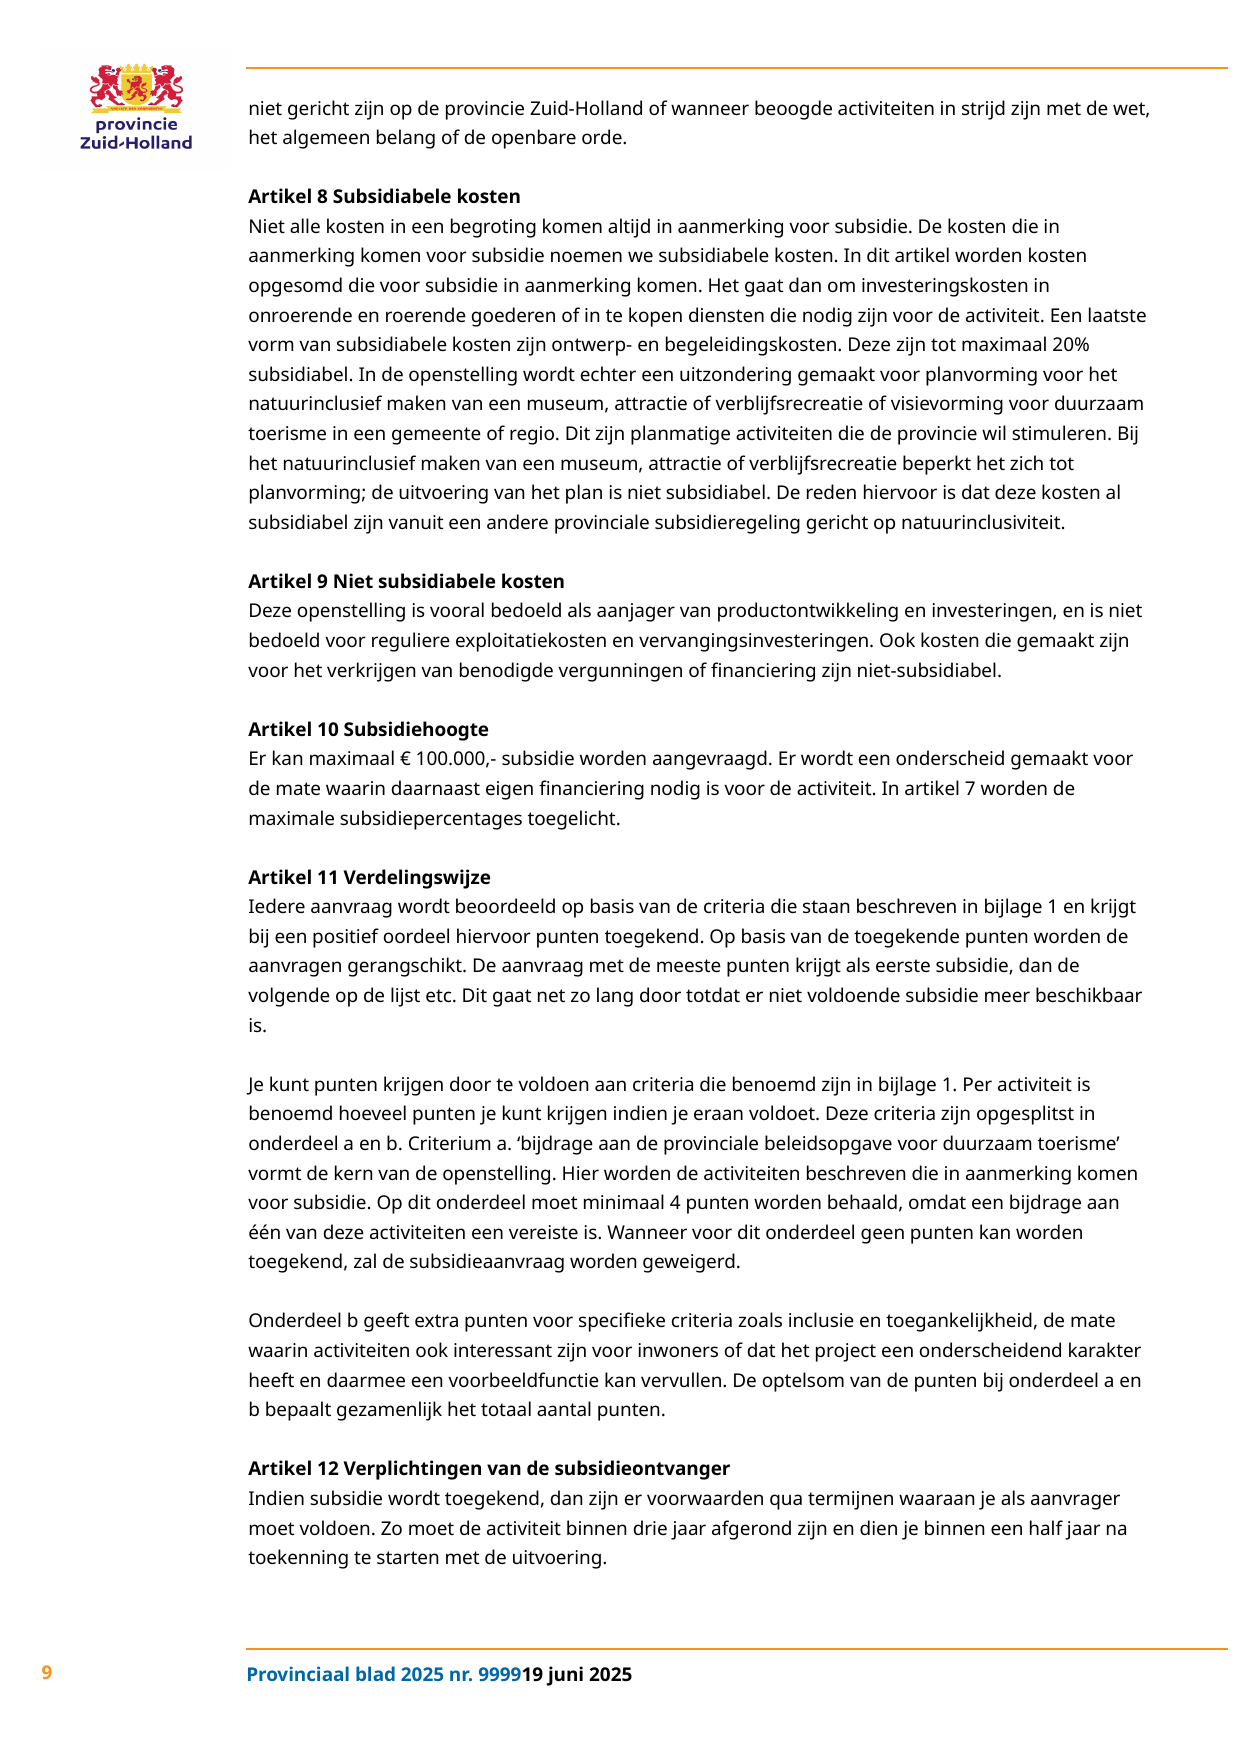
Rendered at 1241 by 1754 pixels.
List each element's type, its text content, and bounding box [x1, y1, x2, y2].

text Onderdeel b geeft extra punten voor specifieke criteria zoals inclusie en toegankelijkheid, de mate waarin activiteiten ook interessant zijn voor inwoners of dat het project een onderscheidend karakter heeft en daarmee een voorbeeldfunctie kan vervullen. De optelsom van de punten bij onderdeel a en b bepaalt gezamenlijk het totaal aantal punten. [248, 1308, 1152, 1422]
text Artikel 9 Niet subsidiabele kosten [248, 568, 1152, 594]
text Iedere aanvraag wordt beoordeeld op basis van de criteria die staan beschreven in bijlage 1 en krijgt bij een positief oordeel hiervoor punten toegekend. Op basis van de toegekende punten worden de aanvragen gerangschikt. De aanvraag met de meeste punten krijgt als eerste subsidie, dan de volgende op de lijst etc. Dit gaat net zo lang door totdat er niet voldoende subsidie meer beschikbaar is. [248, 893, 1152, 1038]
text Je kunt punten krijgen door te voldoen aan criteria die benoemd zijn in bijlage 1. Per activiteit is benoemd hoeveel punten je kunt krijgen indien je eraan voldoet. Deze criteria zijn opgesplitst in onderdeel a en b. Criterium a. ‘bijdrage aan de provinciale beleidsopgave voor duurzaam toerisme’ vormt de kern van de openstelling. Hier worden de activiteiten beschreven die in aanmerking komen voor subsidie. Op dit onderdeel moet minimaal 4 punten worden behaald, omdat een bijdrage aan één van deze activiteiten een vereiste is. Wanneer voor dit onderdeel geen punten kan worden toegekend, zal de subsidieaanvraag worden geweigerd. [248, 1071, 1152, 1274]
text Er kan maximaal € 100.000,- subsidie worden aangevraagd. Er wordt een onderscheid gemaakt voor de mate waarin daarnaast eigen financiering nodig is voor de activiteit. In artikel 7 worden de maximale subsidiepercentages toegelicht. [248, 746, 1152, 831]
text Niet alle kosten in een begroting komen altijd in aanmerking voor subsidie. De kosten die in aanmerking komen voor subsidie noemen we subsidiabele kosten. In dit artikel worden kosten opgesomd die voor subsidie in aanmerking komen. Het gaat dan om investeringskosten in onroerende en roerende goederen of in te kopen diensten die nodig zijn voor de activiteit. Een laatste vorm van subsidiabele kosten zijn ontwerp- en begeleidingskosten. Deze zijn tot maximaal 20% subsidiabel. In de openstelling wordt echter een uitzondering gemaakt voor planvorming voor het natuurinclusief maken van een museum, attractie of verblijfsrecreatie of visievorming voor duurzaam toerisme in een gemeente of regio. Dit zijn planmatige activiteiten die de provincie wil stimuleren. Bij het natuurinclusief maken van een museum, attractie of verblijfsrecreatie beperkt het zich tot planvorming; de uitvoering van het plan is niet subsidiabel. De reden hiervoor is dat deze kosten al subsidiabel zijn vanuit een andere provinciale subsidieregeling gericht op natuurinclusiviteit. [248, 213, 1152, 535]
text Artikel 8 Subsidiabele kosten [248, 183, 1152, 209]
text Artikel 11 Verdelingswijze [248, 864, 1152, 890]
text Deze openstelling is vooral bedoeld als aanjager van productontwikkeling en investeringen, en is niet bedoeld voor reguliere exploitatiekosten en vervangingsinvesteringen. Ook kosten die gemaakt zijn voor het verkrijgen van benodigde vergunningen of financiering zijn niet-subsidiabel. [248, 598, 1152, 683]
text Artikel 10 Subsidiehoogte [248, 716, 1152, 742]
text Indien subsidie wordt toegekend, dan zijn er voorwaarden qua termijnen waaraan je als aanvrager moet voldoen. Zo moet de activiteit binnen drie jaar afgerond zijn en dien je binnen een half jaar na toekenning te starten met de uitvoering. [248, 1485, 1152, 1570]
text Artikel 12 Verplichtingen van de subsidieontvanger [248, 1456, 1152, 1481]
text niet gericht zijn op de provincie Zuid-Holland of wanneer beoogde activiteiten in strijd zijn met de wet, het algemeen belang of de openbare orde. [248, 95, 1152, 150]
picture [41, 47, 231, 172]
